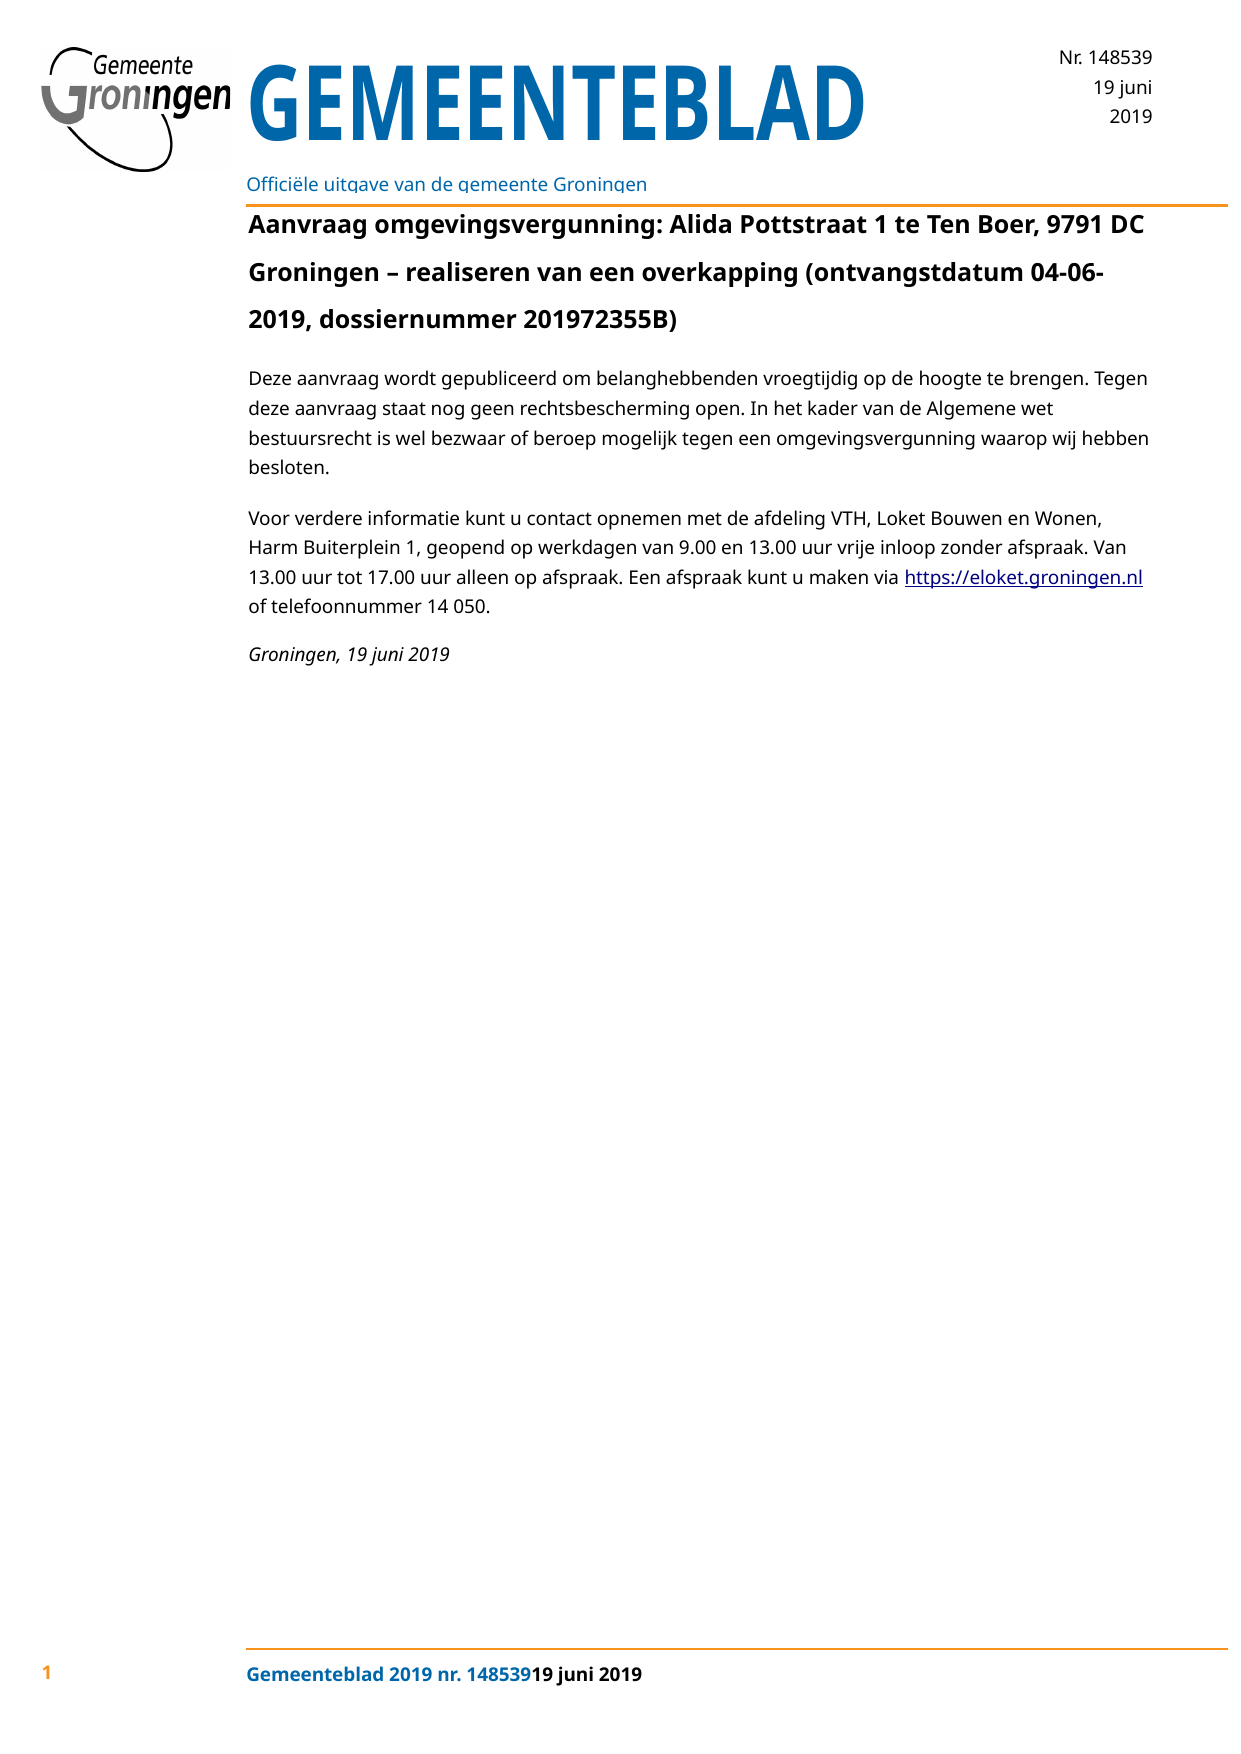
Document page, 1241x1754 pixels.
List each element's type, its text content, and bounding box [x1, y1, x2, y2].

picture [41, 47, 231, 172]
text Aanvraag omgevingsvergunning: Alida Pottstraat 1 te Ten Boer, 9791 DC Groningen – realiseren van een overkapping (ontvangstdatum 04-06-2019, dossiernummer 201972355B) [248, 207, 1152, 336]
text Deze aanvraag wordt gepubliceerd om belanghebbenden vroegtijdig op de hoogte te brengen. Tegen deze aanvraag staat nog geen rechtsbescherming open. In het kader van de Algemene wet bestuursrecht is wel bezwaar of beroep mogelijk tegen een omgevingsvergunning waarop wij hebben besloten. [248, 366, 1152, 480]
text Voor verdere informatie kunt u contact opnemen met de afdeling VTH, Loket Bouwen en Wonen, Harm Buiterplein 1, geopend op werkdagen van 9.00 en 13.00 uur vrije inloop zonder afspraak. Van 13.00 uur tot 17.00 uur alleen op afspraak. Een afspraak kunt u maken via https://eloket.groningen.nl of telefoonnummer 14 050. [248, 505, 1152, 619]
text Groningen, 19 juni 2019 [248, 641, 1152, 667]
